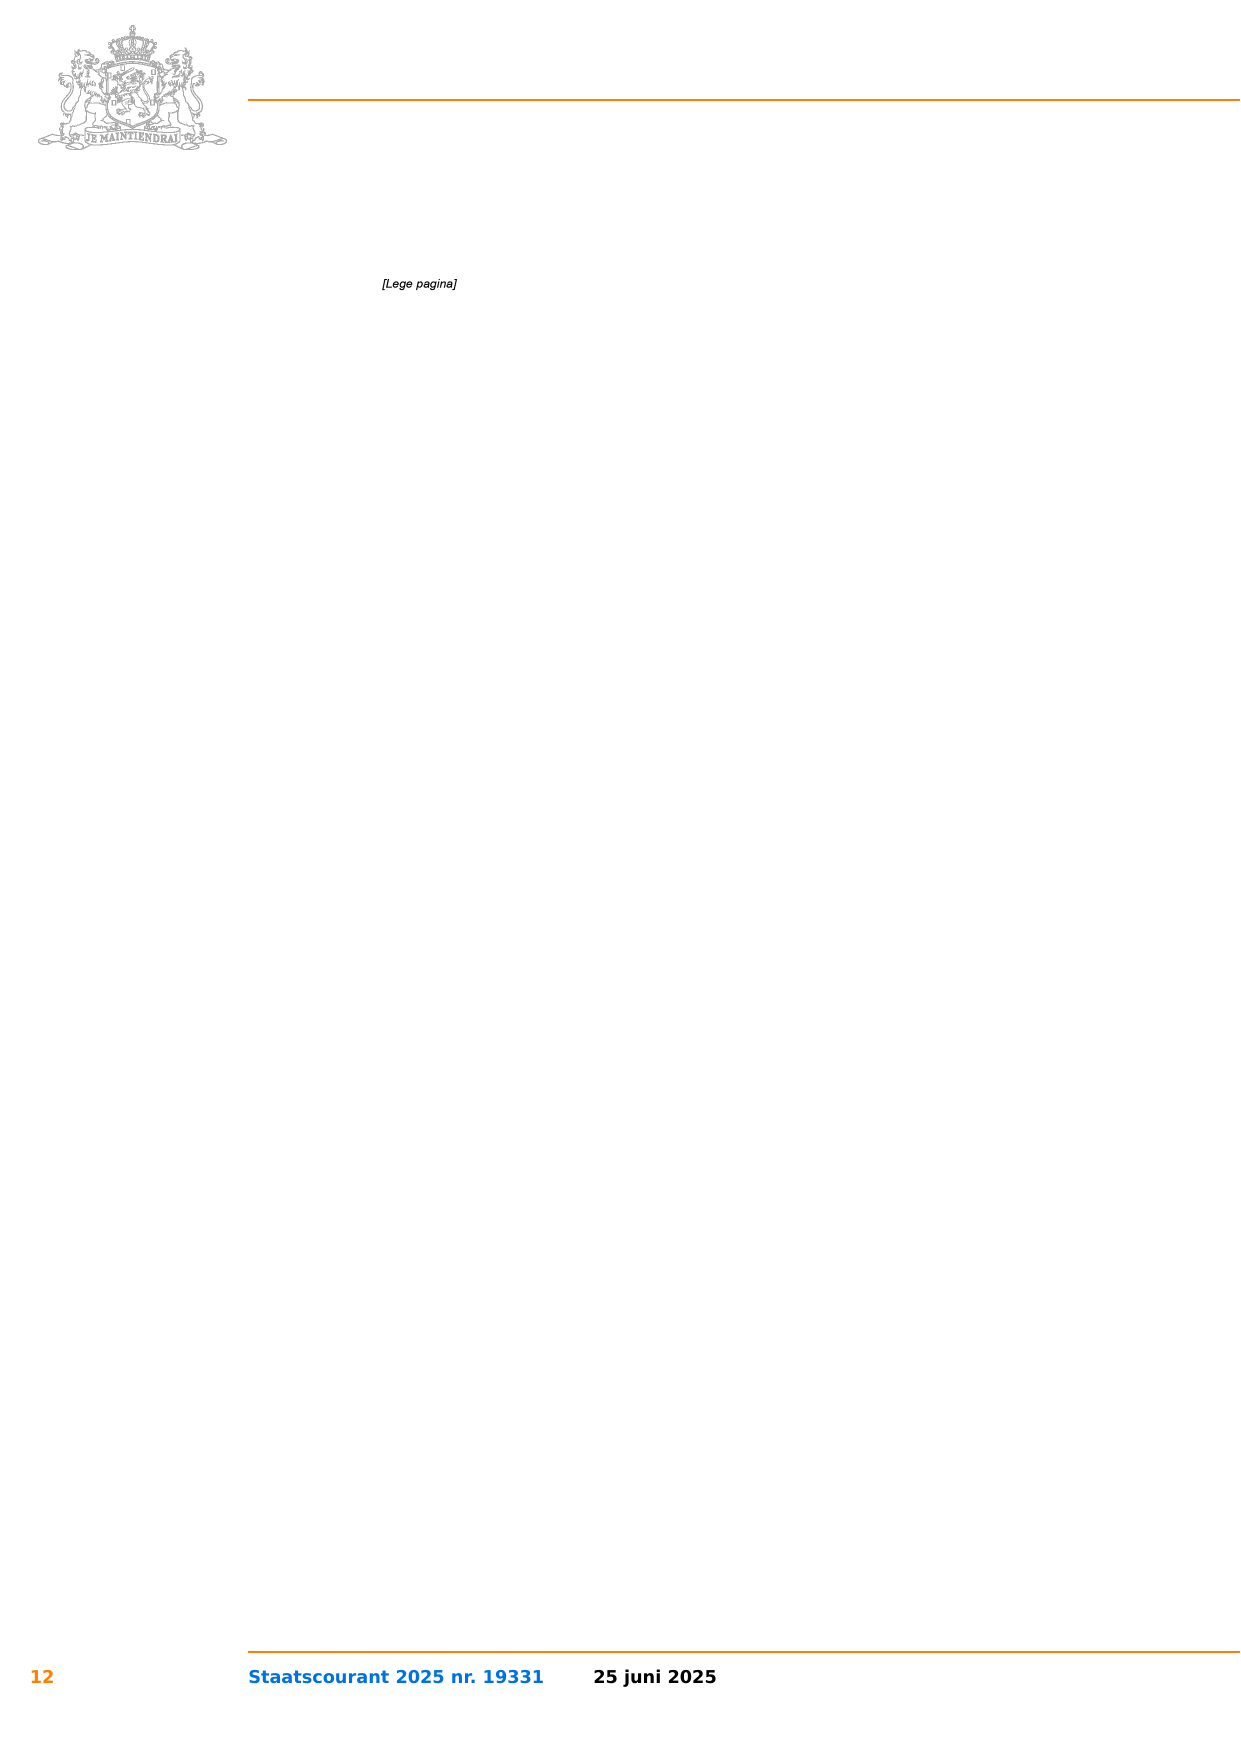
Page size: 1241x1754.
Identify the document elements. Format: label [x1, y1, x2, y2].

picture [38, 25, 227, 150]
picture [248, 151, 1134, 1298]
